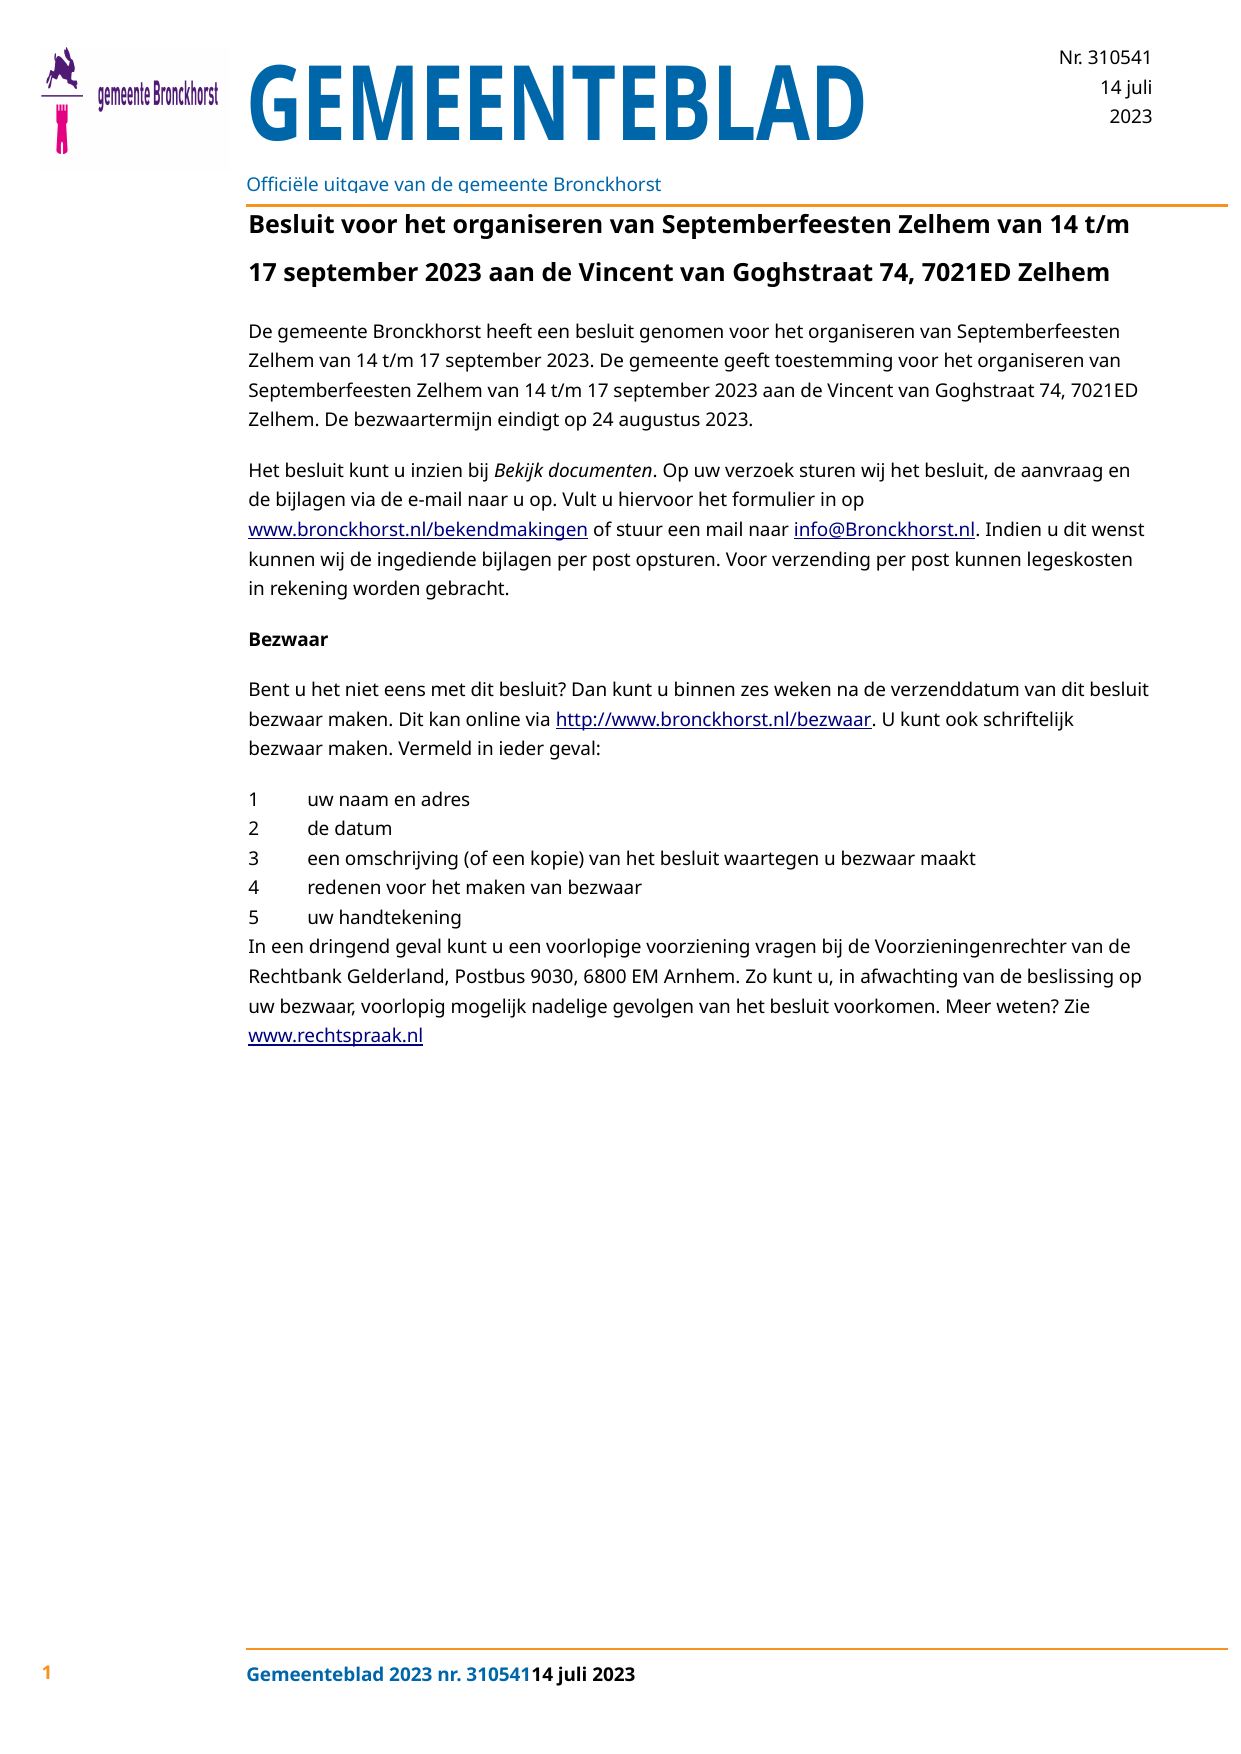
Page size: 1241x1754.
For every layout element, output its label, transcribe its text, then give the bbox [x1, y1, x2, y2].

list een omschrijving (of een kopie) van het besluit waartegen u bezwaar maakt [248, 845, 1152, 871]
text Bezwaar [248, 626, 1152, 652]
text Het besluit kunt u inzien bij Bekijk documenten. Op uw verzoek sturen wij het besluit, de aanvraag en de bijlagen via de e-mail naar u op. Vult u hiervoor het formulier in op www.bronckhorst.nl/bekendmakingen of stuur een mail naar info@Bronckhorst.nl. Indien u dit wenst kunnen wij de ingediende bijlagen per post opsturen. Voor verzending per post kunnen legeskosten in rekening worden gebracht. [248, 457, 1152, 601]
text De gemeente Bronckhorst heeft een besluit genomen voor het organiseren van Septemberfeesten Zelhem van 14 t/m 17 september 2023. De gemeente geeft toestemming voor het organiseren van Septemberfeesten Zelhem van 14 t/m 17 september 2023 aan de Vincent van Goghstraat 74, 7021ED Zelhem. De bezwaartermijn eindigt op 24 augustus 2023. [248, 318, 1152, 432]
list uw handtekening [248, 904, 1152, 930]
picture [41, 47, 231, 172]
list de datum [248, 815, 1152, 841]
list redenen voor het maken van bezwaar [248, 874, 1152, 900]
text In een dringend geval kunt u een voorlopige voorziening vragen bij de Voorzieningenrechter van de Rechtbank Gelderland, Postbus 9030, 6800 EM Arnhem. Zo kunt u, in afwachting van de beslissing op uw bezwaar, voorlopig mogelijk nadelige gevolgen van het besluit voorkomen. Meer weten? Zie www.rechtspraak.nl [248, 934, 1152, 1048]
text Bent u het niet eens met dit besluit? Dan kunt u binnen zes weken na de verzenddatum van dit besluit bezwaar maken. Dit kan online via http://www.bronckhorst.nl/bezwaar. U kunt ook schriftelijk bezwaar maken. Vermeld in ieder geval: [248, 676, 1152, 761]
list uw naam en adres [248, 786, 1152, 812]
text Besluit voor het organiseren van Septemberfeesten Zelhem van 14 t/m 17 september 2023 aan de Vincent van Goghstraat 74, 7021ED Zelhem [248, 207, 1152, 288]
